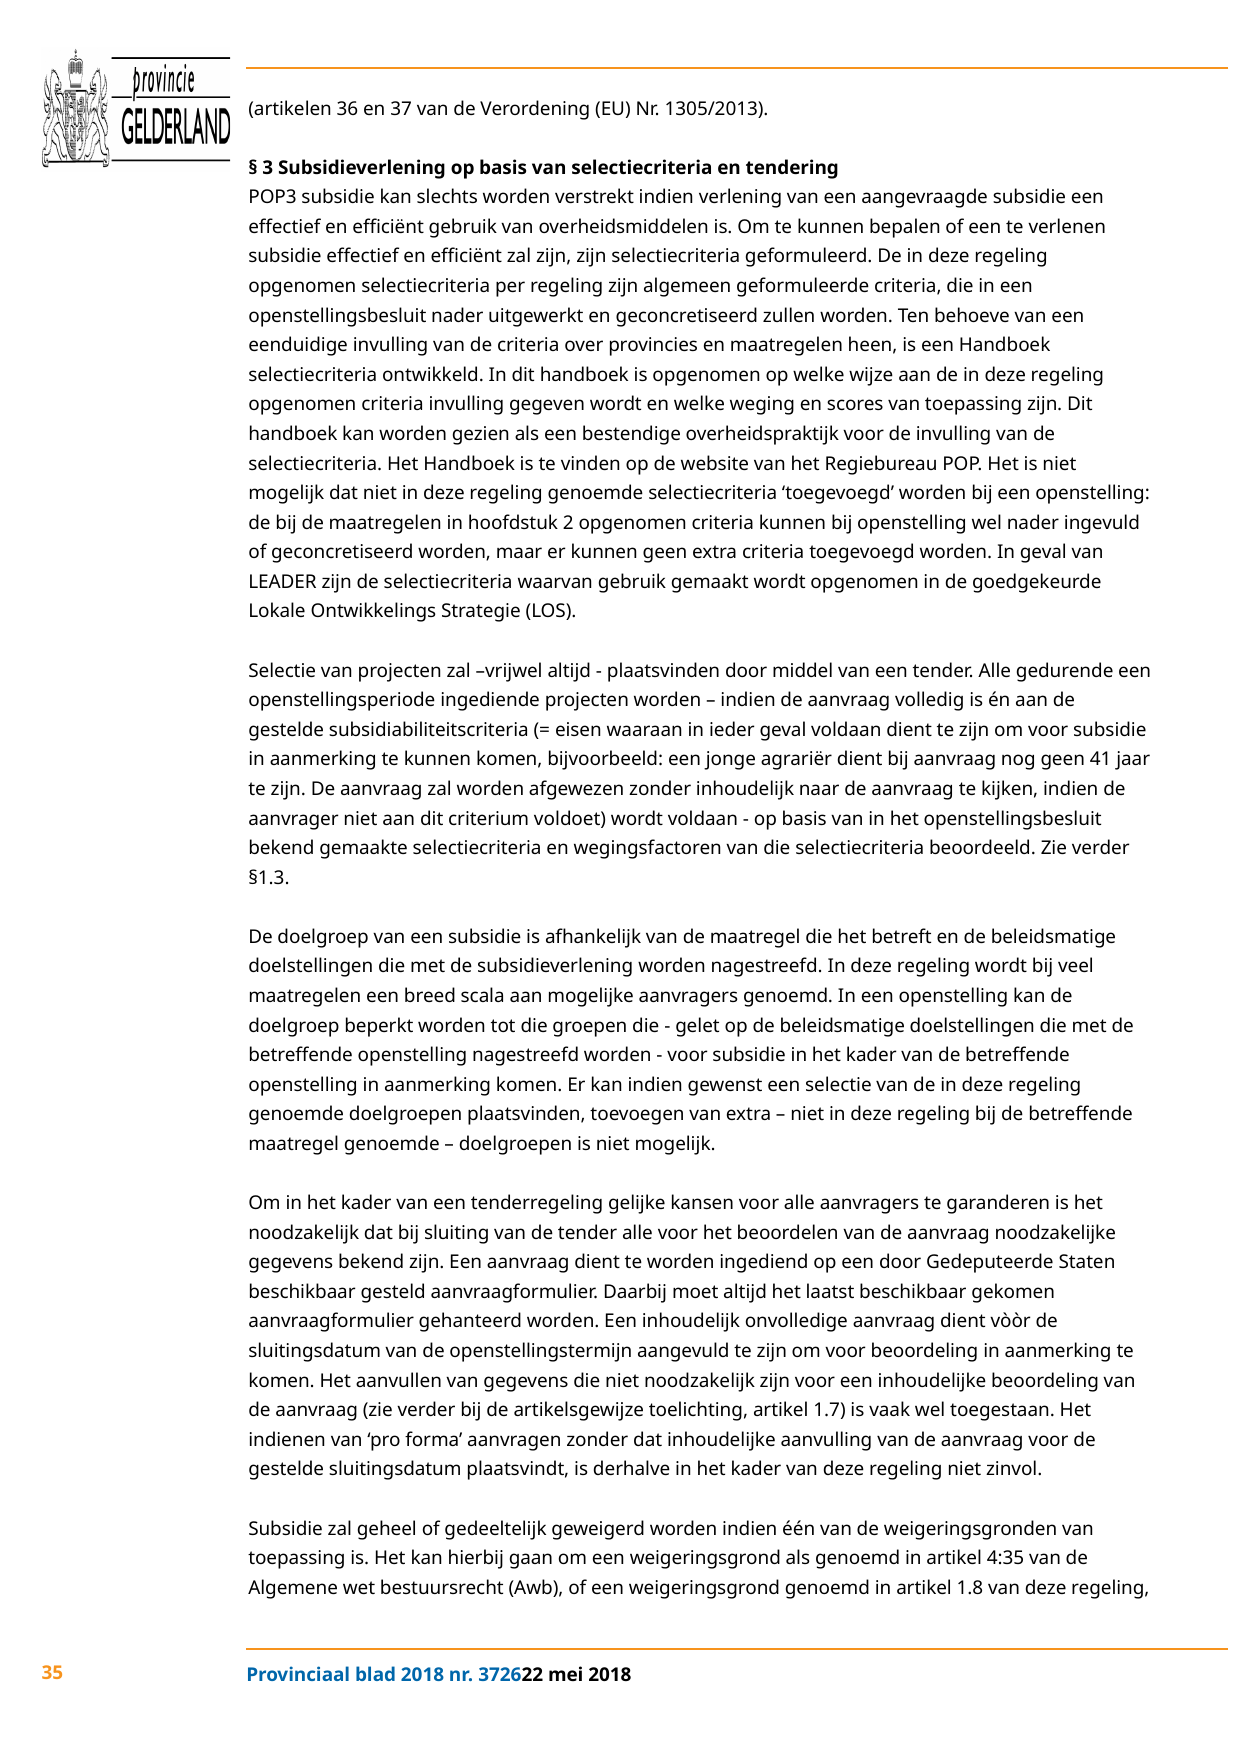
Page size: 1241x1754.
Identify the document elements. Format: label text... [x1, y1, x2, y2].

text Selectie van projecten zal –vrijwel altijd - plaatsvinden door middel van een tender. Alle gedurende een openstellingsperiode ingediende projecten worden – indien de aanvraag volledig is én aan de gestelde subsidiabiliteitscriteria (= eisen waaraan in ieder geval voldaan dient te zijn om voor subsidie in aanmerking te kunnen komen, bijvoorbeeld: een jonge agrariër dient bij aanvraag nog geen 41 jaar te zijn. De aanvraag zal worden afgewezen zonder inhoudelijk naar de aanvraag te kijken, indien de aanvrager niet aan dit criterium voldoet) wordt voldaan - op basis van in het openstellingsbesluit bekend gemaakte selectiecriteria en wegingsfactoren van die selectiecriteria beoordeeld. Zie verder §1.3. [248, 657, 1152, 890]
text De doelgroep van een subsidie is afhankelijk van de maatregel die het betreft en de beleidsmatige doelstellingen die met de subsidieverlening worden nagestreefd. In deze regeling wordt bij veel maatregelen een breed scala aan mogelijke aanvragers genoemd. In een openstelling kan de doelgroep beperkt worden tot die groepen die - gelet op de beleidsmatige doelstellingen die met de betreffende openstelling nagestreefd worden - voor subsidie in het kader van de betreffende openstelling in aanmerking komen. Er kan indien gewenst een selectie van de in deze regeling genoemde doelgroepen plaatsvinden, toevoegen van extra – niet in deze regeling bij de betreffende maatregel genoemde – doelgroepen is niet mogelijk. [248, 923, 1152, 1156]
picture [41, 47, 231, 172]
text (artikelen 36 en 37 van de Verordening (EU) Nr. 1305/2013). [248, 95, 1152, 121]
text Subsidie zal geheel of gedeeltelijk geweigerd worden indien één van de weigeringsgronden van toepassing is. Het kan hierbij gaan om een weigeringsgrond als genoemd in artikel 4:35 van de Algemene wet bestuursrecht (Awb), of een weigeringsgrond genoemd in artikel 1.8 van deze regeling, [248, 1515, 1152, 1600]
text Om in het kader van een tenderregeling gelijke kansen voor alle aanvragers te garanderen is het noodzakelijk dat bij sluiting van de tender alle voor het beoordelen van de aanvraag noodzakelijke gegevens bekend zijn. Een aanvraag dient te worden ingediend op een door Gedeputeerde Staten beschikbaar gesteld aanvraagformulier. Daarbij moet altijd het laatst beschikbaar gekomen aanvraagformulier gehanteerd worden. Een inhoudelijk onvolledige aanvraag dient vòòr de sluitingsdatum van de openstellingstermijn aangevuld te zijn om voor beoordeling in aanmerking te komen. Het aanvullen van gegevens die niet noodzakelijk zijn voor een inhoudelijke beoordeling van de aanvraag (zie verder bij de artikelsgewijze toelichting, artikel 1.7) is vaak wel toegestaan. Het indienen van ‘pro forma’ aanvragen zonder dat inhoudelijke aanvulling van de aanvraag voor de gestelde sluitingsdatum plaatsvindt, is derhalve in het kader van deze regeling niet zinvol. [248, 1189, 1152, 1481]
text § 3 Subsidieverlening op basis van selectiecriteria en tendering [248, 154, 1152, 180]
text POP3 subsidie kan slechts worden verstrekt indien verlening van een aangevraagde subsidie een effectief en efficiënt gebruik van overheidsmiddelen is. Om te kunnen bepalen of een te verlenen subsidie effectief en efficiënt zal zijn, zijn selectiecriteria geformuleerd. De in deze regeling opgenomen selectiecriteria per regeling zijn algemeen geformuleerde criteria, die in een openstellingsbesluit nader uitgewerkt en geconcretiseerd zullen worden. Ten behoeve van een eenduidige invulling van de criteria over provincies en maatregelen heen, is een Handboek selectiecriteria ontwikkeld. In dit handboek is opgenomen op welke wijze aan de in deze regeling opgenomen criteria invulling gegeven wordt en welke weging en scores van toepassing zijn. Dit handboek kan worden gezien als een bestendige overheidspraktijk voor de invulling van de selectiecriteria. Het Handboek is te vinden op de website van het Regiebureau POP. Het is niet mogelijk dat niet in deze regeling genoemde selectiecriteria ‘toegevoegd’ worden bij een openstelling: de bij de maatregelen in hoofdstuk 2 opgenomen criteria kunnen bij openstelling wel nader ingevuld of geconcretiseerd worden, maar er kunnen geen extra criteria toegevoegd worden. In geval van LEADER zijn de selectiecriteria waarvan gebruik gemaakt wordt opgenomen in de goedgekeurde Lokale Ontwikkelings Strategie (LOS). [248, 183, 1152, 623]
